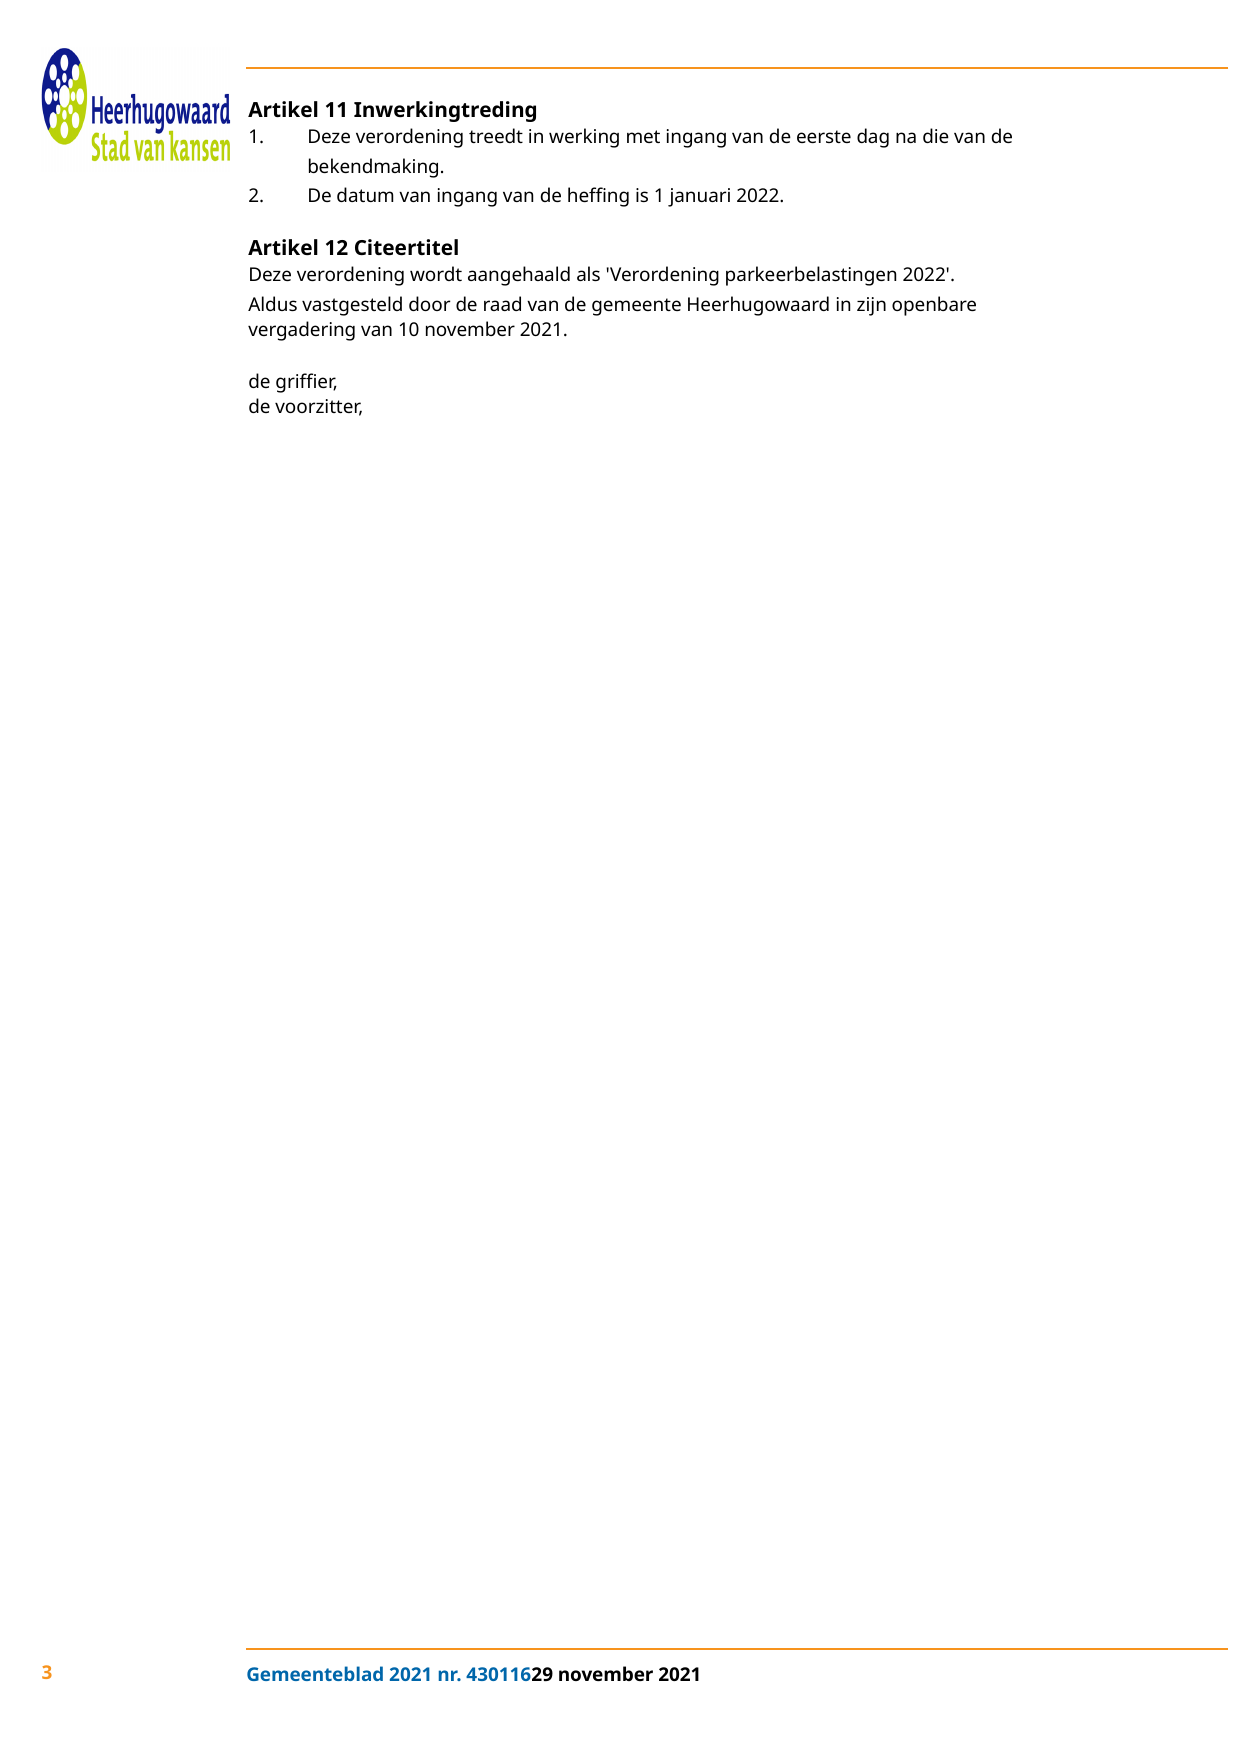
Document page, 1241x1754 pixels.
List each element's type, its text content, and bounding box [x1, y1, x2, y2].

text de griffier, [248, 368, 1152, 394]
text Aldus vastgesteld door de raad van de gemeente Heerhugowaard in zijn openbare [248, 291, 1152, 317]
text Artikel 11 Inwerkingtreding [248, 95, 1152, 123]
list Deze verordening treedt in werking met ingang van de eerste dag na die van de bekendmaking. [248, 123, 1152, 178]
text vergadering van 10 november 2021. [248, 317, 1152, 342]
text Deze verordening wordt aangehaald als 'Verordening parkeerbelastingen 2022'. [248, 261, 1152, 287]
list De datum van ingang van de heffing is 1 januari 2022. [248, 182, 1152, 208]
text Artikel 12 Citeertitel [248, 233, 1152, 261]
picture [41, 47, 231, 172]
text de voorzitter, [248, 394, 1152, 419]
